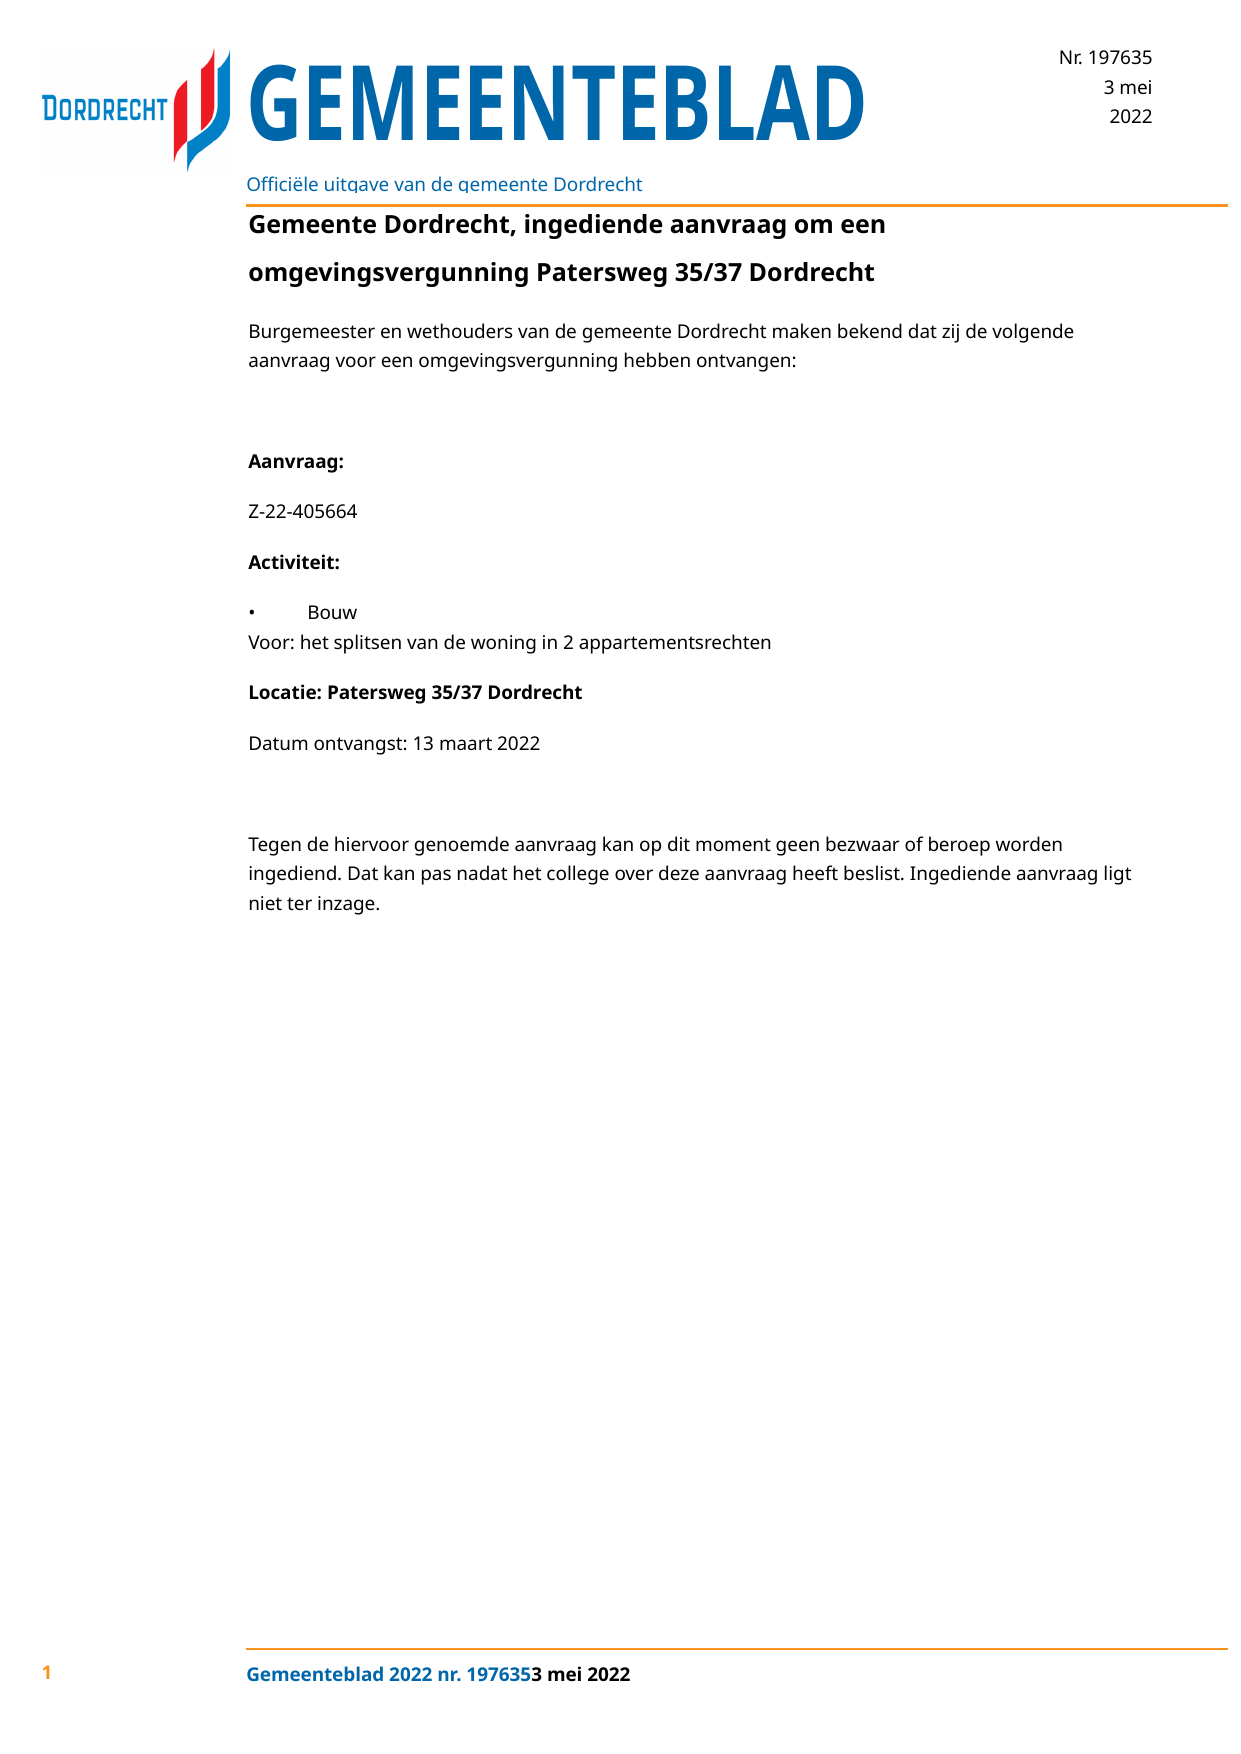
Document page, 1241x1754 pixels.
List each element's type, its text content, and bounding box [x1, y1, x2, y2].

text Datum ontvangst: 13 maart 2022 [248, 730, 1152, 756]
text Gemeente Dordrecht, ingediende aanvraag om een omgevingsvergunning Patersweg 35/37 Dordrecht [248, 207, 1152, 288]
text Z-22-405664 [248, 499, 1152, 524]
text Activiteit: [248, 549, 1152, 575]
text Tegen de hiervoor genoemde aanvraag kan op dit moment geen bezwaar of beroep worden ingediend. Dat kan pas nadat het college over deze aanvraag heeft beslist. Ingediende aanvraag ligt niet ter inzage. [248, 831, 1152, 916]
picture [41, 47, 231, 172]
text Burgemeester en wethouders van de gemeente Dordrecht maken bekend dat zij de volgende aanvraag voor een omgevingsvergunning hebben ontvangen: [248, 318, 1152, 373]
list Bouw [248, 599, 1152, 625]
text Aanvraag: [248, 448, 1152, 474]
text Voor: het splitsen van de woning in 2 appartementsrechten [248, 629, 1152, 655]
text Locatie: Patersweg 35/37 Dordrecht [248, 679, 1152, 705]
